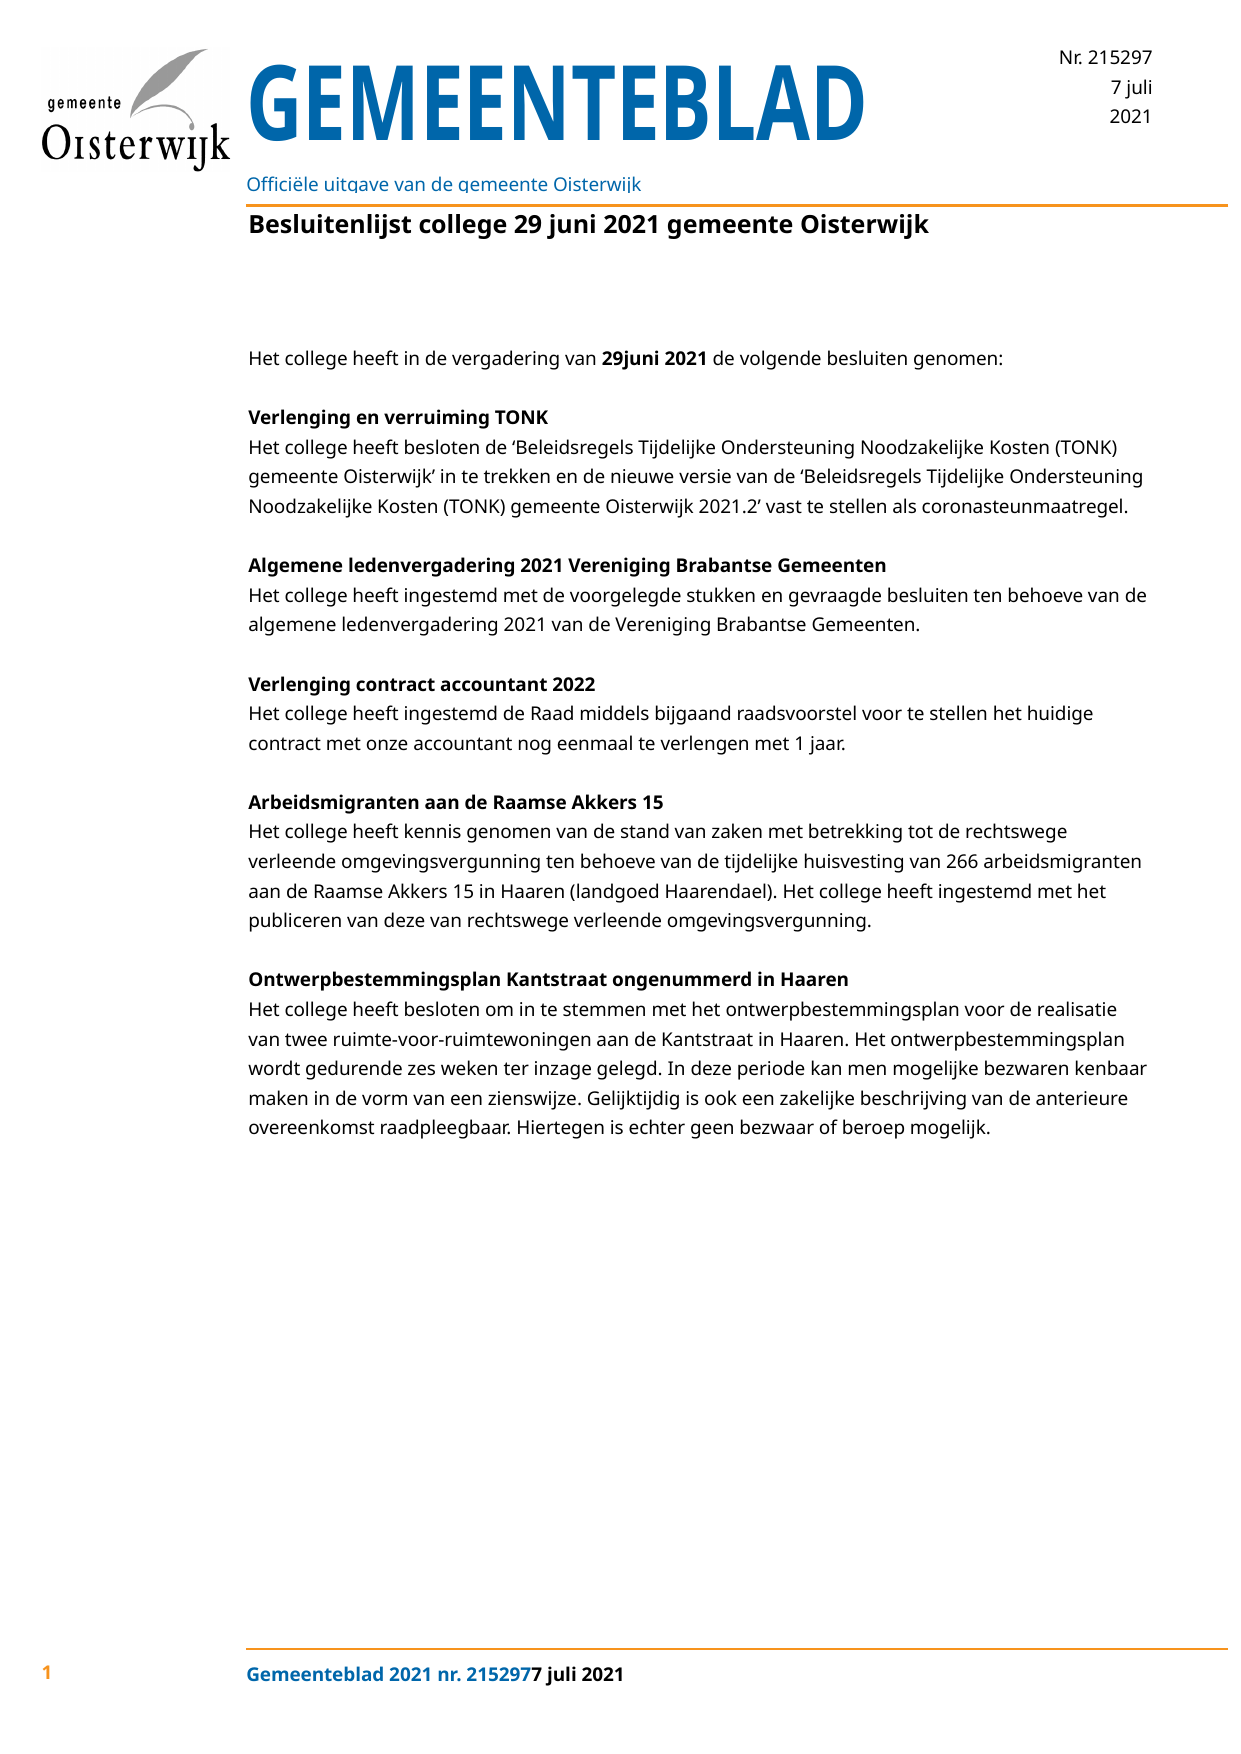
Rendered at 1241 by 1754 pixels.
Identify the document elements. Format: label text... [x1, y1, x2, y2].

text Arbeidsmigranten aan de Raamse Akkers 15 [248, 789, 1152, 815]
picture [41, 47, 231, 172]
text Het college heeft besloten de ‘Beleidsregels Tijdelijke Ondersteuning Noodzakelijke Kosten (TONK) gemeente Oisterwijk’ in te trekken en de nieuwe versie van de ‘Beleidsregels Tijdelijke Ondersteuning Noodzakelijke Kosten (TONK) gemeente Oisterwijk 2021.2’ vast te stellen als coronasteunmaatregel. [248, 434, 1152, 519]
text Het college heeft ingestemd de Raad middels bijgaand raadsvoorstel voor te stellen het huidige contract met onze accountant nog eenmaal te verlengen met 1 jaar. [248, 700, 1152, 756]
text Het college heeft ingestemd met de voorgelegde stukken en gevraagde besluiten ten behoeve van de algemene ledenvergadering 2021 van de Vereniging Brabantse Gemeenten. [248, 582, 1152, 637]
text Besluitenlijst college 29 juni 2021 gemeente Oisterwijk [248, 207, 1152, 241]
text Verlenging en verruiming TONK [248, 404, 1152, 430]
text Het college heeft kennis genomen van de stand van zaken met betrekking tot de rechtswege verleende omgevingsvergunning ten behoeve van de tijdelijke huisvesting van 266 arbeidsmigranten aan de Raamse Akkers 15 in Haaren (landgoed Haarendael). Het college heeft ingestemd met het publiceren van deze van rechtswege verleende omgevingsvergunning. [248, 819, 1152, 933]
text Algemene ledenvergadering 2021 Vereniging Brabantse Gemeenten [248, 552, 1152, 578]
text Ontwerpbestemmingsplan Kantstraat ongenummerd in Haaren [248, 967, 1152, 992]
text Het college heeft in de vergadering van 29juni 2021 de volgende besluiten genomen: [248, 345, 1152, 371]
text Het college heeft besloten om in te stemmen met het ontwerpbestemmingsplan voor de realisatie van twee ruimte-voor-ruimtewoningen aan de Kantstraat in Haaren. Het ontwerpbestemmingsplan wordt gedurende zes weken ter inzage gelegd. In deze periode kan men mogelijke bezwaren kenbaar maken in de vorm van een zienswijze. Gelijktijdig is ook een zakelijke beschrijving van de anterieure overeenkomst raadpleegbaar. Hiertegen is echter geen bezwaar of beroep mogelijk. [248, 996, 1152, 1140]
text Verlenging contract accountant 2022 [248, 671, 1152, 696]
